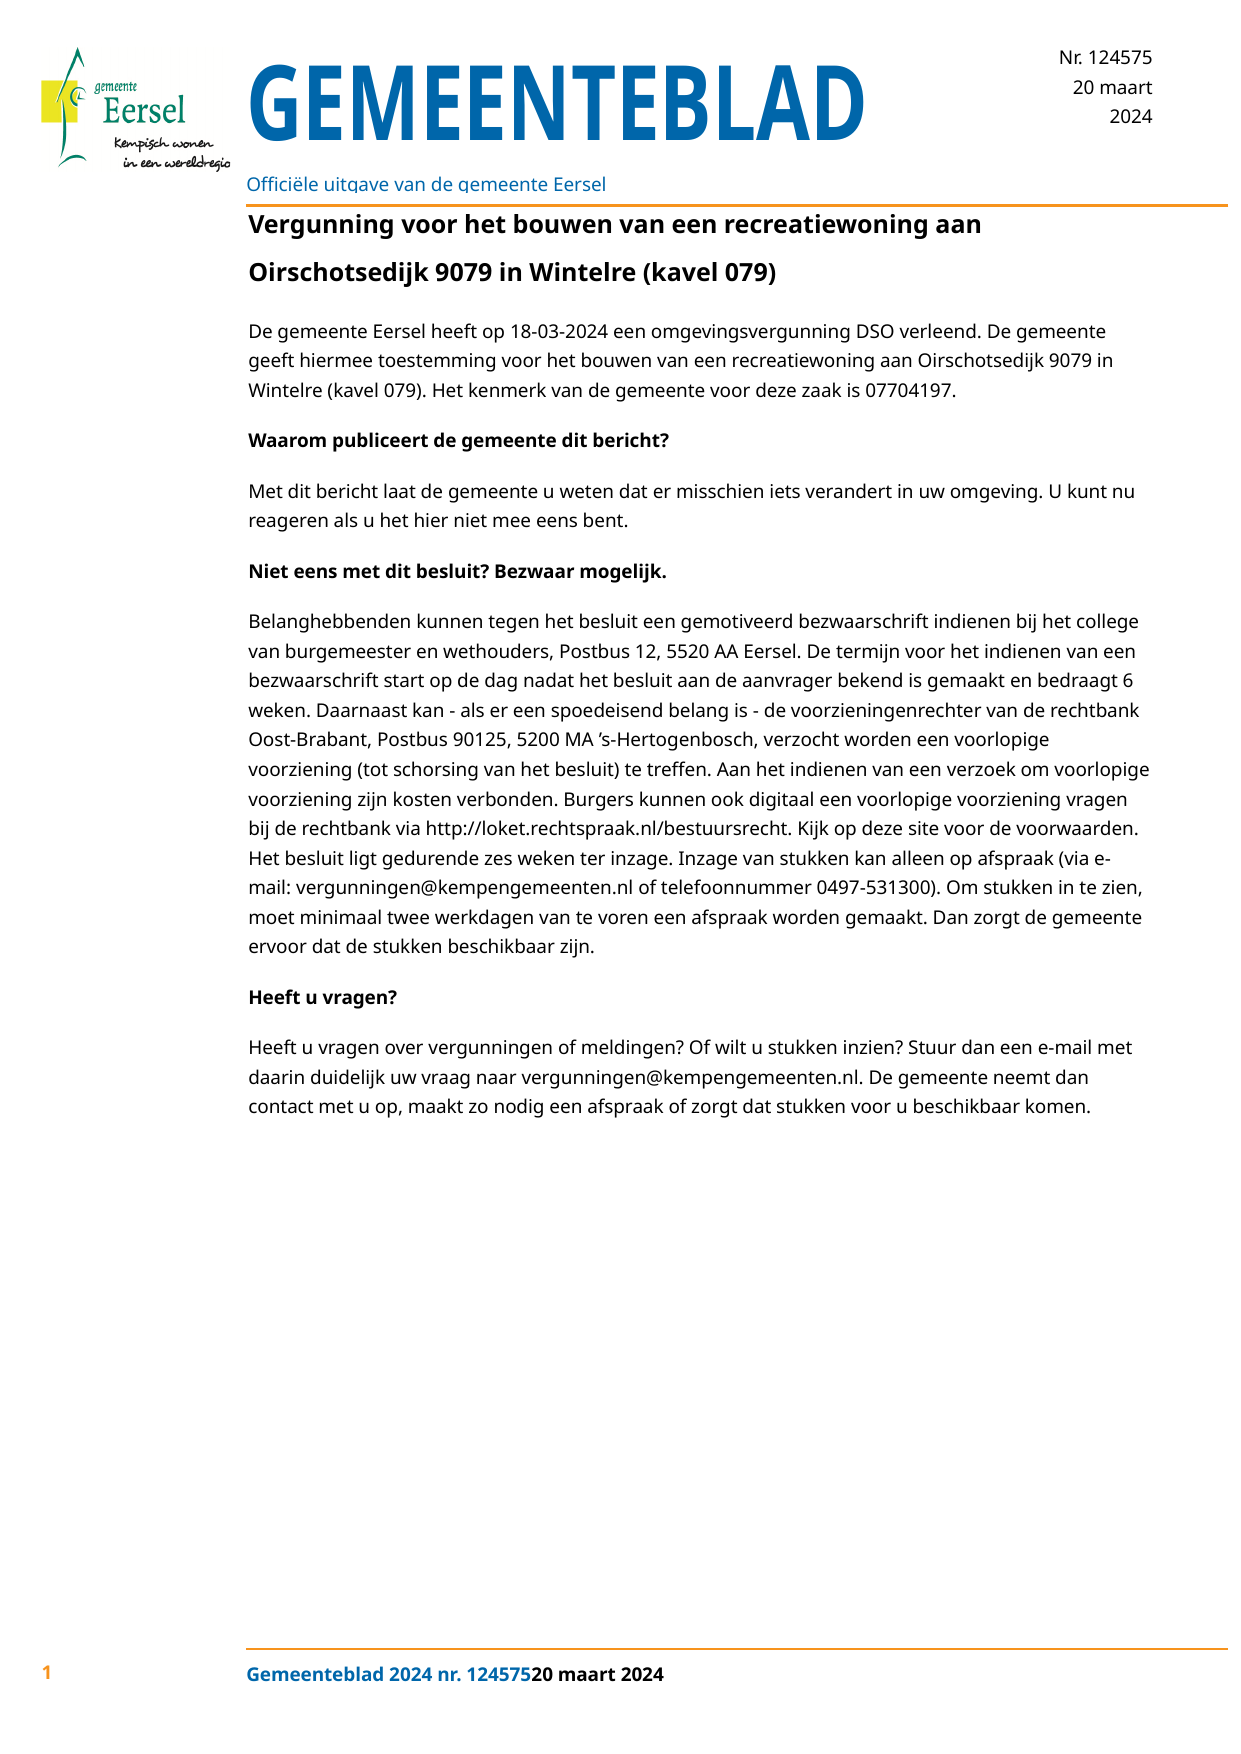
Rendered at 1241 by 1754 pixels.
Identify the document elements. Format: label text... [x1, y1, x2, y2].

text Vergunning voor het bouwen van een recreatiewoning aan Oirschotsedijk 9079 in Wintelre (kavel 079) [248, 207, 1152, 288]
text Belanghebbenden kunnen tegen het besluit een gemotiveerd bezwaarschrift indienen bij het college van burgemeester en wethouders, Postbus 12, 5520 AA Eersel. De termijn voor het indienen van een bezwaarschrift start op de dag nadat het besluit aan de aanvrager bekend is gemaakt en bedraagt 6 weken. Daarnaast kan - als er een spoedeisend belang is - de voorzieningenrechter van de rechtbank Oost-Brabant, Postbus 90125, 5200 MA ’s-Hertogenbosch, verzocht worden een voorlopige voorziening (tot schorsing van het besluit) te treffen. Aan het indienen van een verzoek om voorlopige voorziening zijn kosten verbonden. Burgers kunnen ook digitaal een voorlopige voorziening vragen bij de rechtbank via http://loket.rechtspraak.nl/bestuursrecht. Kijk op deze site voor de voorwaarden. Het besluit ligt gedurende zes weken ter inzage. Inzage van stukken kan alleen op afspraak (via e-mail: vergunningen@kempengemeenten.nl of telefoonnummer 0497-531300). Om stukken in te zien, moet minimaal twee werkdagen van te voren een afspraak worden gemaakt. Dan zorgt de gemeente ervoor dat de stukken beschikbaar zijn. [248, 608, 1152, 959]
picture [41, 47, 231, 172]
text Heeft u vragen? [248, 984, 1152, 1010]
text Waarom publiceert de gemeente dit bericht? [248, 427, 1152, 453]
text Met dit bericht laat de gemeente u weten dat er misschien iets verandert in uw omgeving. U kunt nu reageren als u het hier niet mee eens bent. [248, 478, 1152, 533]
text Niet eens met dit besluit? Bezwaar mogelijk. [248, 558, 1152, 584]
text De gemeente Eersel heeft op 18-03-2024 een omgevingsvergunning DSO verleend. De gemeente geeft hiermee toestemming voor het bouwen van een recreatiewoning aan Oirschotsedijk 9079 in Wintelre (kavel 079). Het kenmerk van de gemeente voor deze zaak is 07704197. [248, 318, 1152, 403]
text Heeft u vragen over vergunningen of meldingen? Of wilt u stukken inzien? Stuur dan een e-mail met daarin duidelijk uw vraag naar vergunningen@kempengemeenten.nl. De gemeente neemt dan contact met u op, maakt zo nodig een afspraak of zorgt dat stukken voor u beschikbaar komen. [248, 1034, 1152, 1119]
